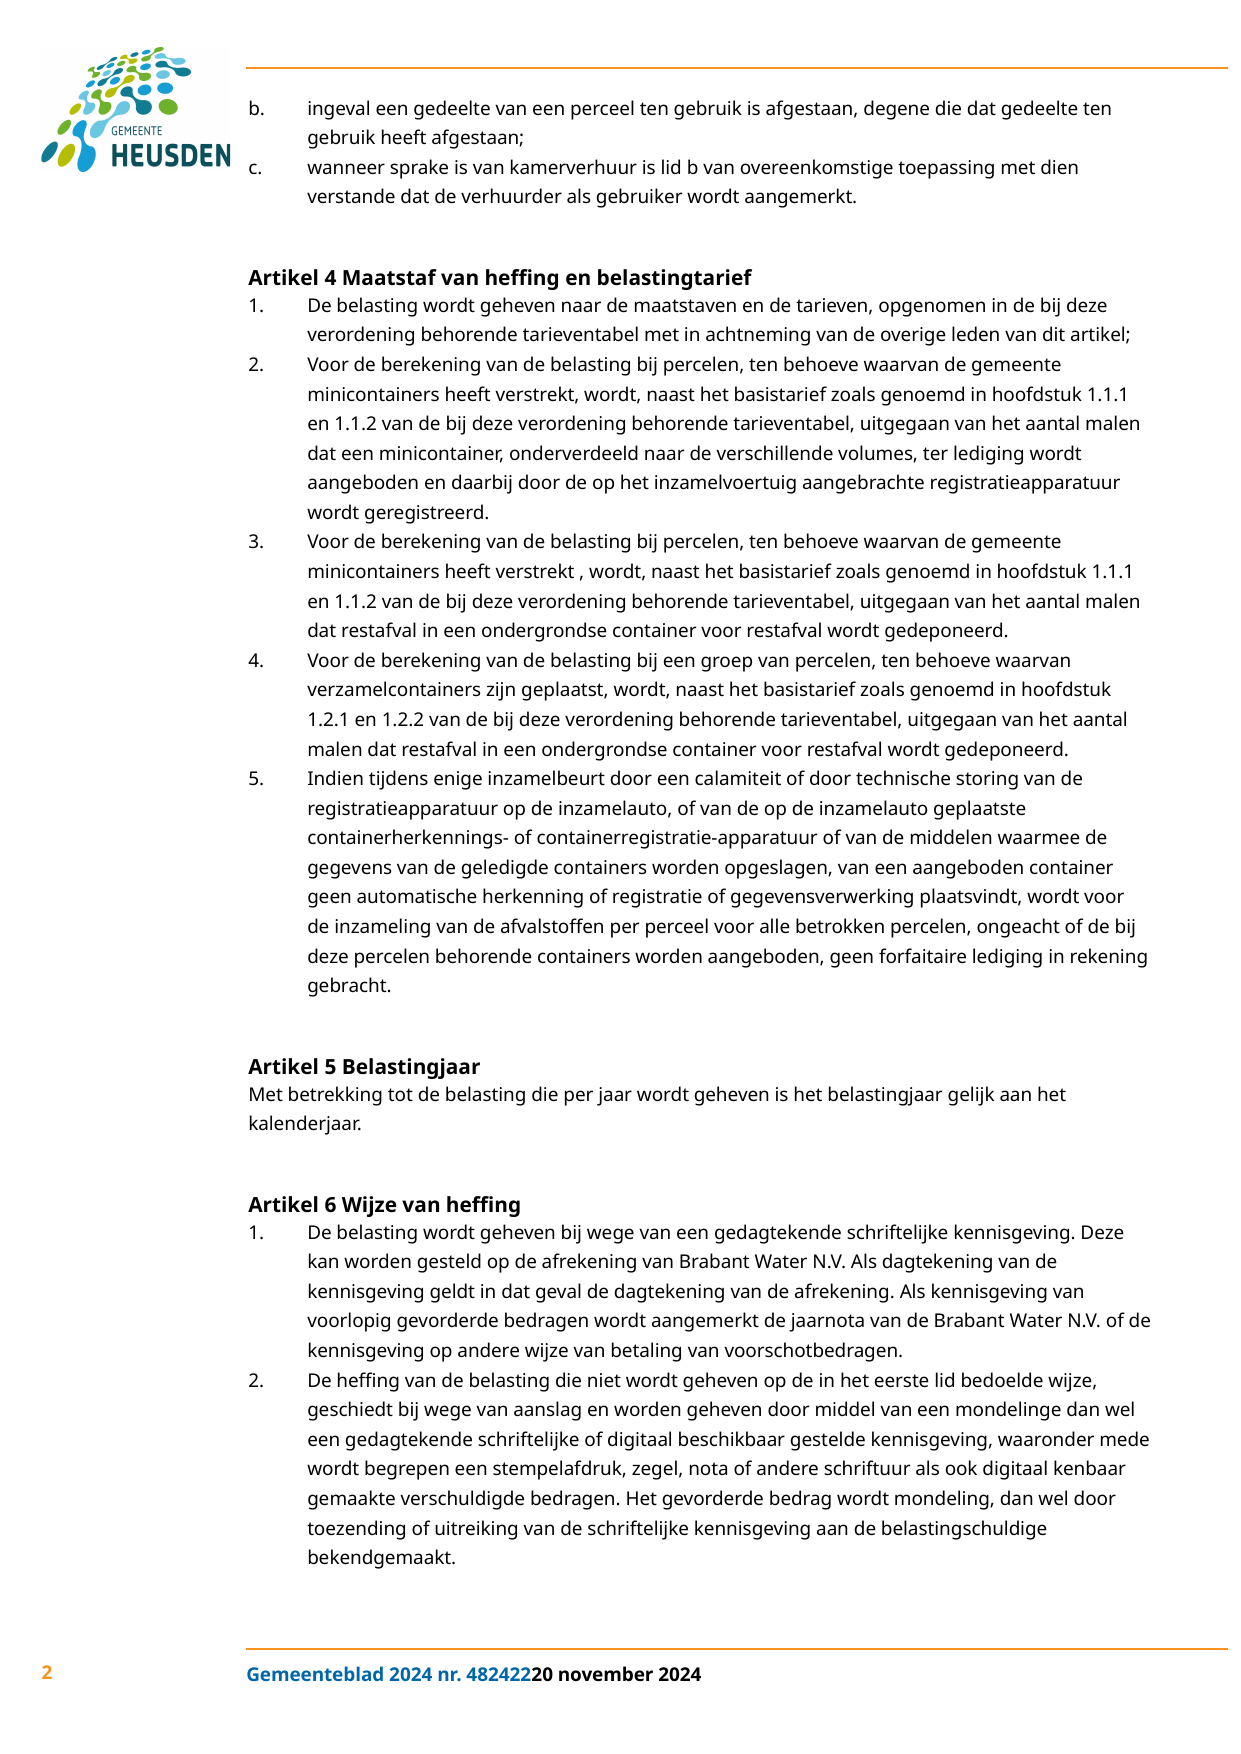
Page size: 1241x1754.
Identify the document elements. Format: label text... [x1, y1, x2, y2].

list wanneer sprake is van kamerverhuur is lid b van overeenkomstige toepassing met dien verstande dat de verhuurder als gebruiker wordt aangemerkt. [248, 154, 1152, 209]
list De belasting wordt geheven bij wege van een gedagtekende schriftelijke kennisgeving. Deze kan worden gesteld op de afrekening van Brabant Water N.V. Als dagtekening van de kennisgeving geldt in dat geval de dagtekening van de afrekening. Als kennisgeving van voorlopig gevorderde bedragen wordt aangemerkt de jaarnota van de Brabant Water N.V. of de kennisgeving op andere wijze van betaling van voorschotbedragen. [248, 1219, 1152, 1363]
list Voor de berekening van de belasting bij een groep van percelen, ten behoeve waarvan verzamelcontainers zijn geplaatst, wordt, naast het basistarief zoals genoemd in hoofdstuk 1.2.1 en 1.2.2 van de bij deze verordening behorende tarieventabel, uitgegaan van het aantal malen dat restafval in een ondergrondse container voor restafval wordt gedeponeerd. [248, 647, 1152, 761]
text Met betrekking tot de belasting die per jaar wordt geheven is het belastingjaar gelijk aan het kalenderjaar. [248, 1081, 1152, 1136]
picture [41, 47, 231, 172]
list De heffing van de belasting die niet wordt geheven op de in het eerste lid bedoelde wijze, geschiedt bij wege van aanslag en worden geheven door middel van een mondelinge dan wel een gedagtekende schriftelijke of digitaal beschikbaar gestelde kennisgeving, waaronder mede wordt begrepen een stempelafdruk, zegel, nota of andere schriftuur als ook digitaal kenbaar gemaakte verschuldigde bedragen. Het gevorderde bedrag wordt mondeling, dan wel door toezending of uitreiking van de schriftelijke kennisgeving aan de belastingschuldige bekendgemaakt. [248, 1367, 1152, 1570]
list Voor de berekening van de belasting bij percelen, ten behoeve waarvan de gemeente minicontainers heeft verstrekt, wordt, naast het basistarief zoals genoemd in hoofdstuk 1.1.1 en 1.1.2 van de bij deze verordening behorende tarieventabel, uitgegaan van het aantal malen dat een minicontainer, onderverdeeld naar de verschillende volumes, ter lediging wordt aangeboden en daarbij door de op het inzamelvoertuig aangebrachte registratieapparatuur wordt geregistreerd. [248, 351, 1152, 525]
list Indien tijdens enige inzamelbeurt door een calamiteit of door technische storing van de registratieapparatuur op de inzamelauto, of van de op de inzamelauto geplaatste containerherkennings- of containerregistratie-apparatuur of van de middelen waarmee de gegevens van de geledigde containers worden opgeslagen, van een aangeboden container geen automatische herkenning of registratie of gegevensverwerking plaatsvindt, wordt voor de inzameling van de afvalstoffen per perceel voor alle betrokken percelen, ongeacht of de bij deze percelen behorende containers worden aangeboden, geen forfaitaire lediging in rekening gebracht. [248, 765, 1152, 998]
list De belasting wordt geheven naar de maatstaven en de tarieven, opgenomen in de bij deze verordening behorende tarieventabel met in achtneming van de overige leden van dit artikel; [248, 292, 1152, 347]
text Artikel 4 Maatstaf van heffing en belastingtarief [248, 263, 1152, 292]
text Artikel 5 Belastingjaar [248, 1052, 1152, 1081]
list Voor de berekening van de belasting bij percelen, ten behoeve waarvan de gemeente minicontainers heeft verstrekt , wordt, naast het basistarief zoals genoemd in hoofdstuk 1.1.1 en 1.1.2 van de bij deze verordening behorende tarieventabel, uitgegaan van het aantal malen dat restafval in een ondergrondse container voor restafval wordt gedeponeerd. [248, 529, 1152, 643]
list ingeval een gedeelte van een perceel ten gebruik is afgestaan, degene die dat gedeelte ten gebruik heeft afgestaan; [248, 95, 1152, 150]
text Artikel 6 Wijze van heffing [248, 1190, 1152, 1219]
